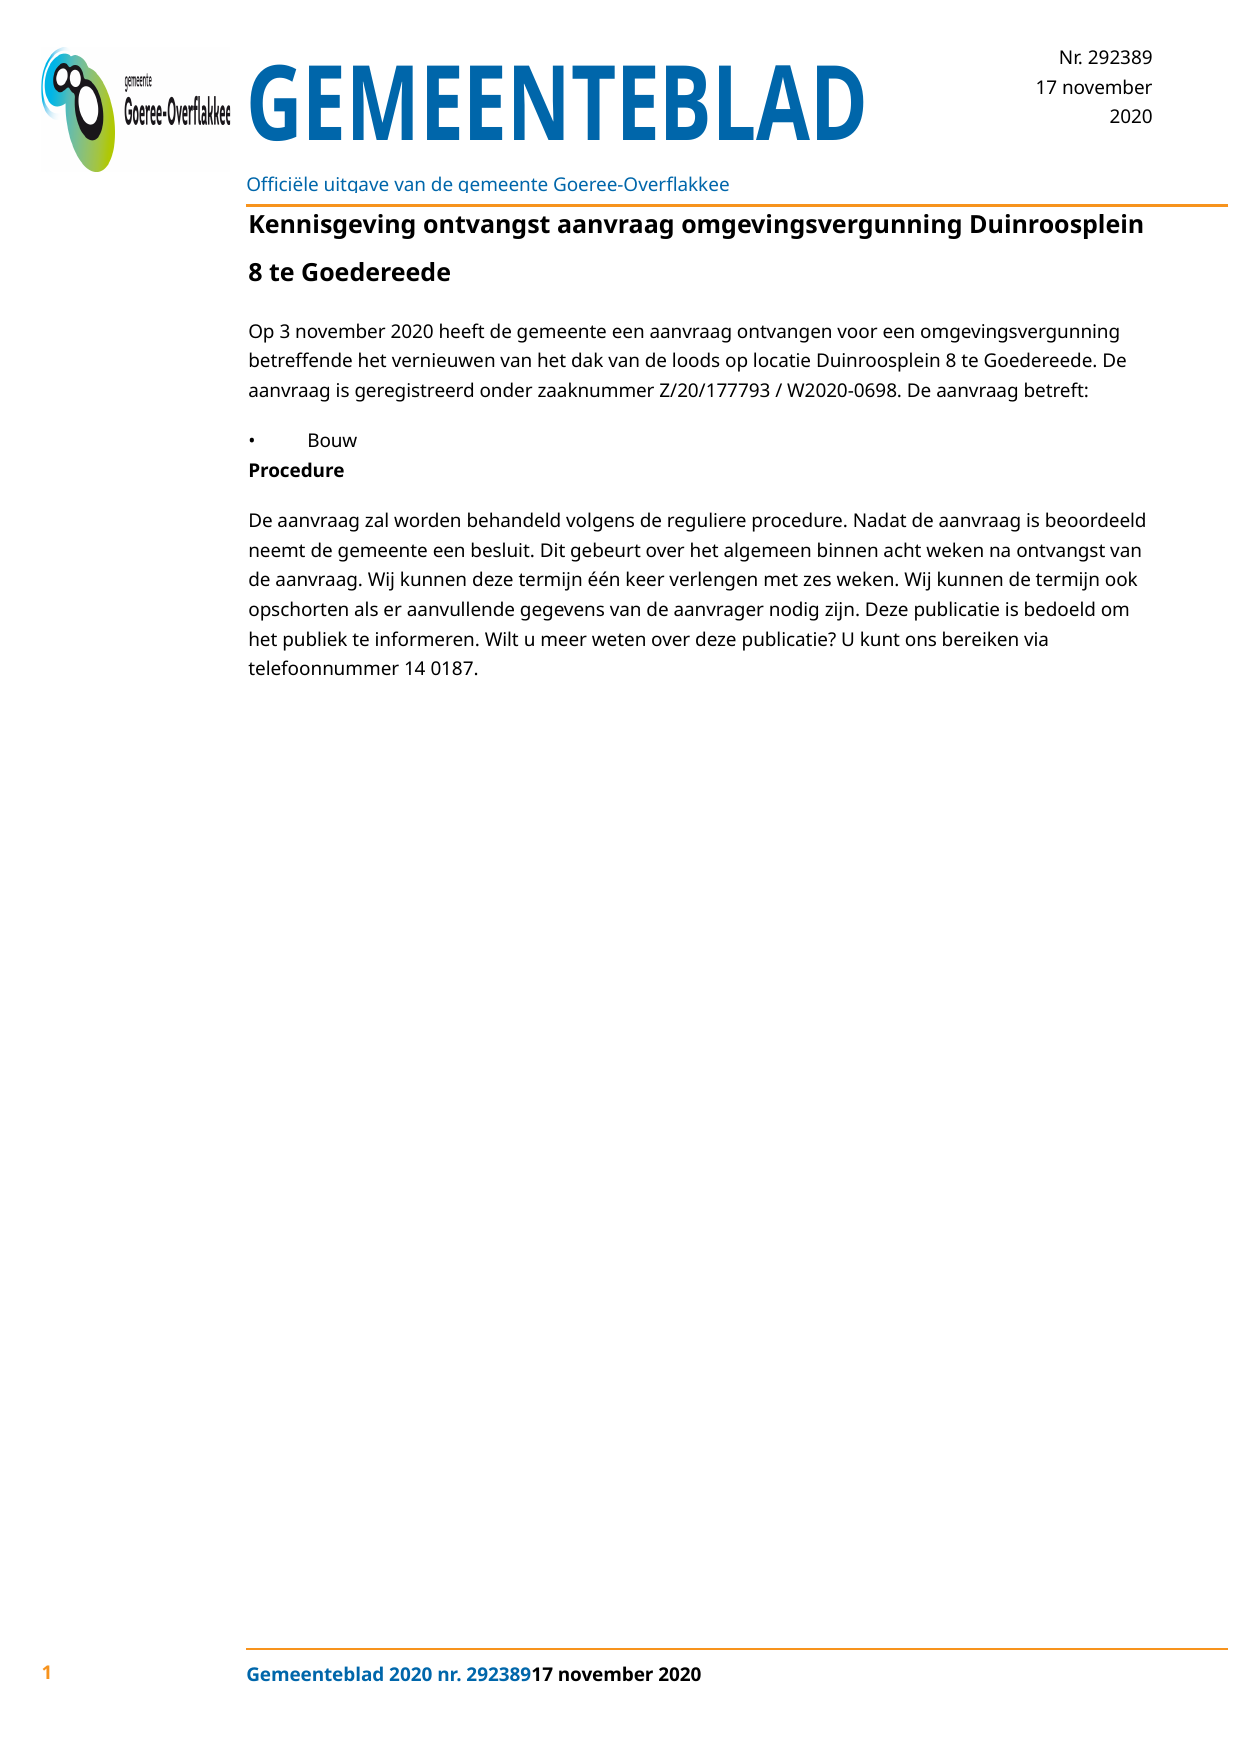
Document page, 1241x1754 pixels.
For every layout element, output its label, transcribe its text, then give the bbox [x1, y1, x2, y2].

text Kennisgeving ontvangst aanvraag omgevingsvergunning Duinroosplein 8 te Goedereede [248, 207, 1152, 288]
list Bouw [248, 427, 1152, 453]
text Op 3 november 2020 heeft de gemeente een aanvraag ontvangen voor een omgevingsvergunning betreffende het vernieuwen van het dak van de loods op locatie Duinroosplein 8 te Goedereede. De aanvraag is geregistreerd onder zaaknummer Z/20/177793 / W2020-0698. De aanvraag betreft: [248, 318, 1152, 403]
picture [41, 47, 231, 172]
text De aanvraag zal worden behandeld volgens de reguliere procedure. Nadat de aanvraag is beoordeeld neemt de gemeente een besluit. Dit gebeurt over het algemeen binnen acht weken na ontvangst van de aanvraag. Wij kunnen deze termijn één keer verlengen met zes weken. Wij kunnen de termijn ook opschorten als er aanvullende gegevens van de aanvrager nodig zijn. Deze publicatie is bedoeld om het publiek te informeren. Wilt u meer weten over deze publicatie? U kunt ons bereiken via telefoonnummer 14 0187. [248, 507, 1152, 681]
text Procedure [248, 457, 1152, 483]
